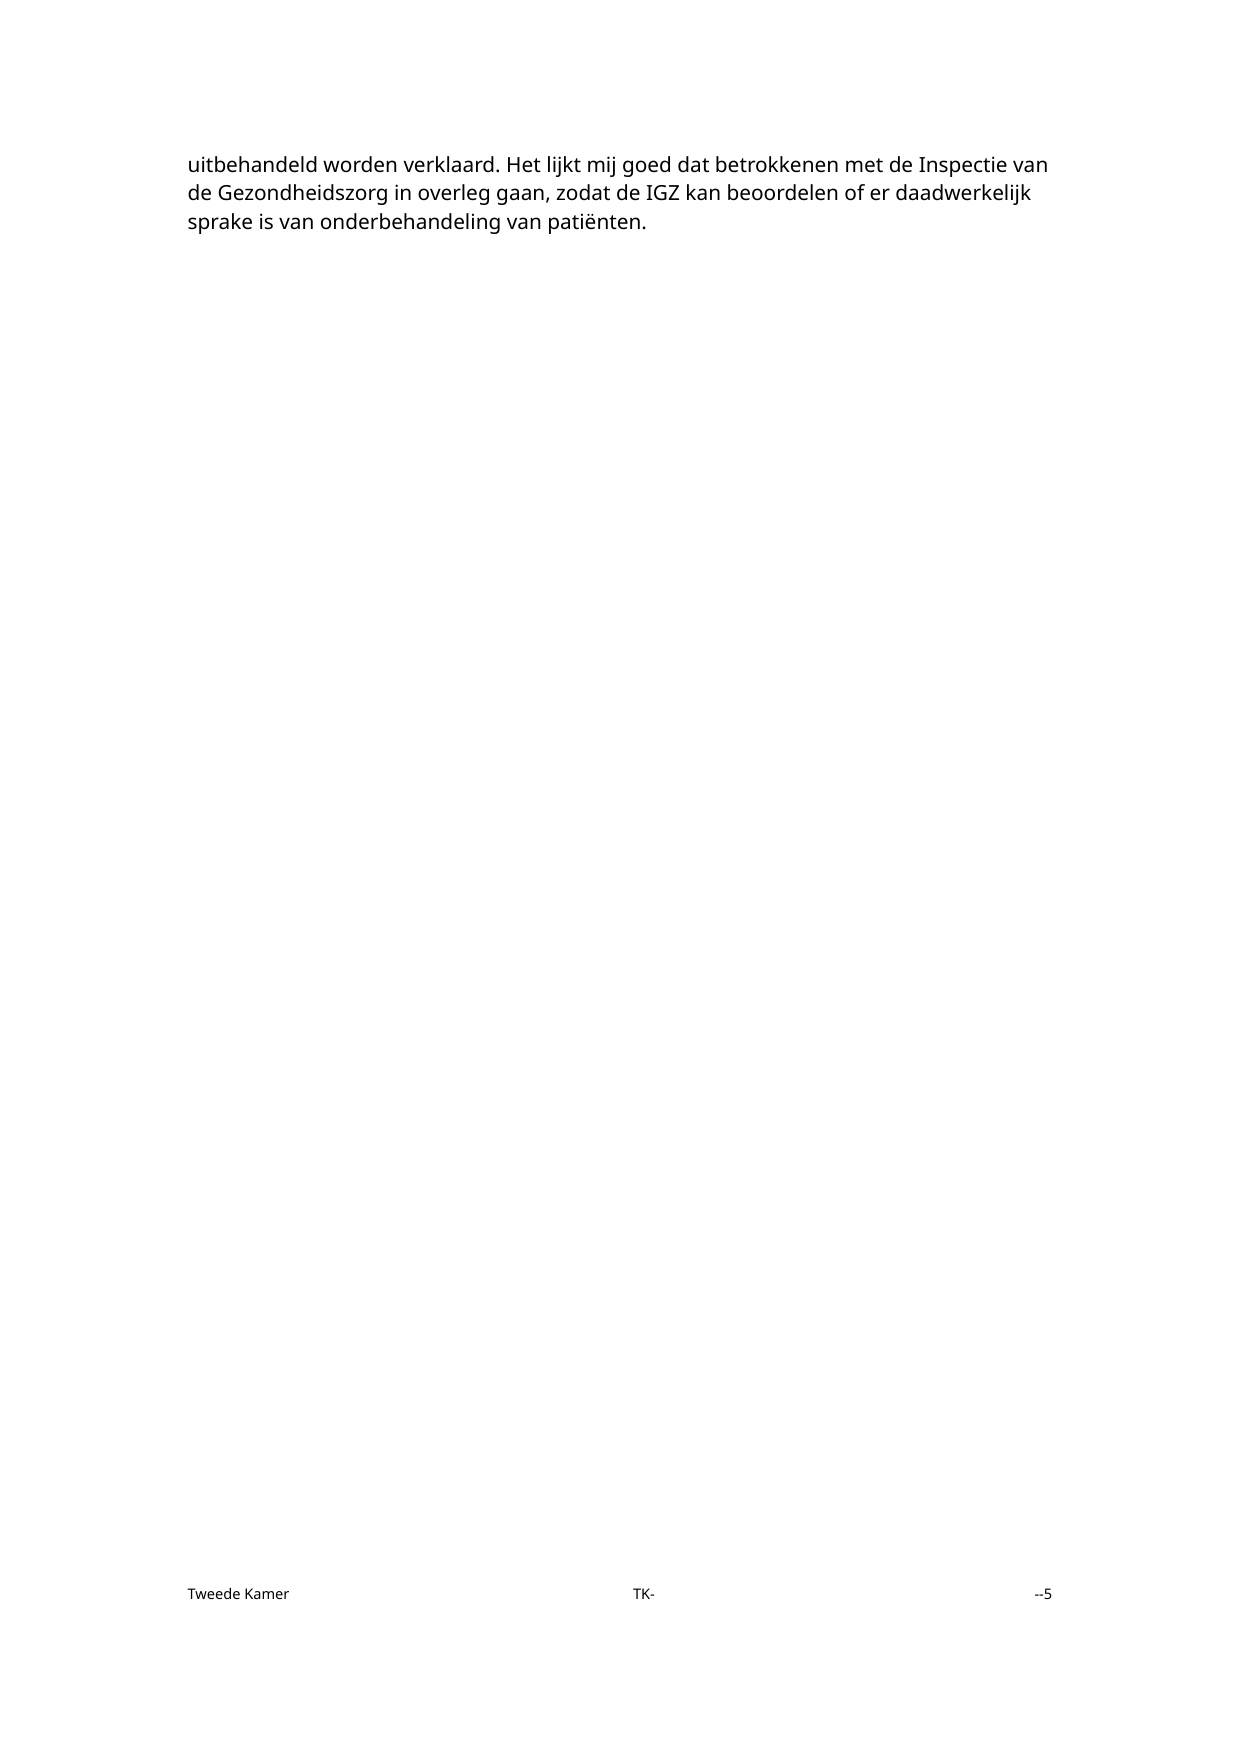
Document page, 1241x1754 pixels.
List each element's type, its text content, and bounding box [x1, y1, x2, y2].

text uitbehandeld worden verklaard. Het lijkt mij goed dat betrokkenen met de Inspectie van de Gezondheidszorg in overleg gaan, zodat de IGZ kan beoordelen of er daadwerkelijk sprake is van onderbehandeling van patiënten. [187, 150, 1053, 235]
